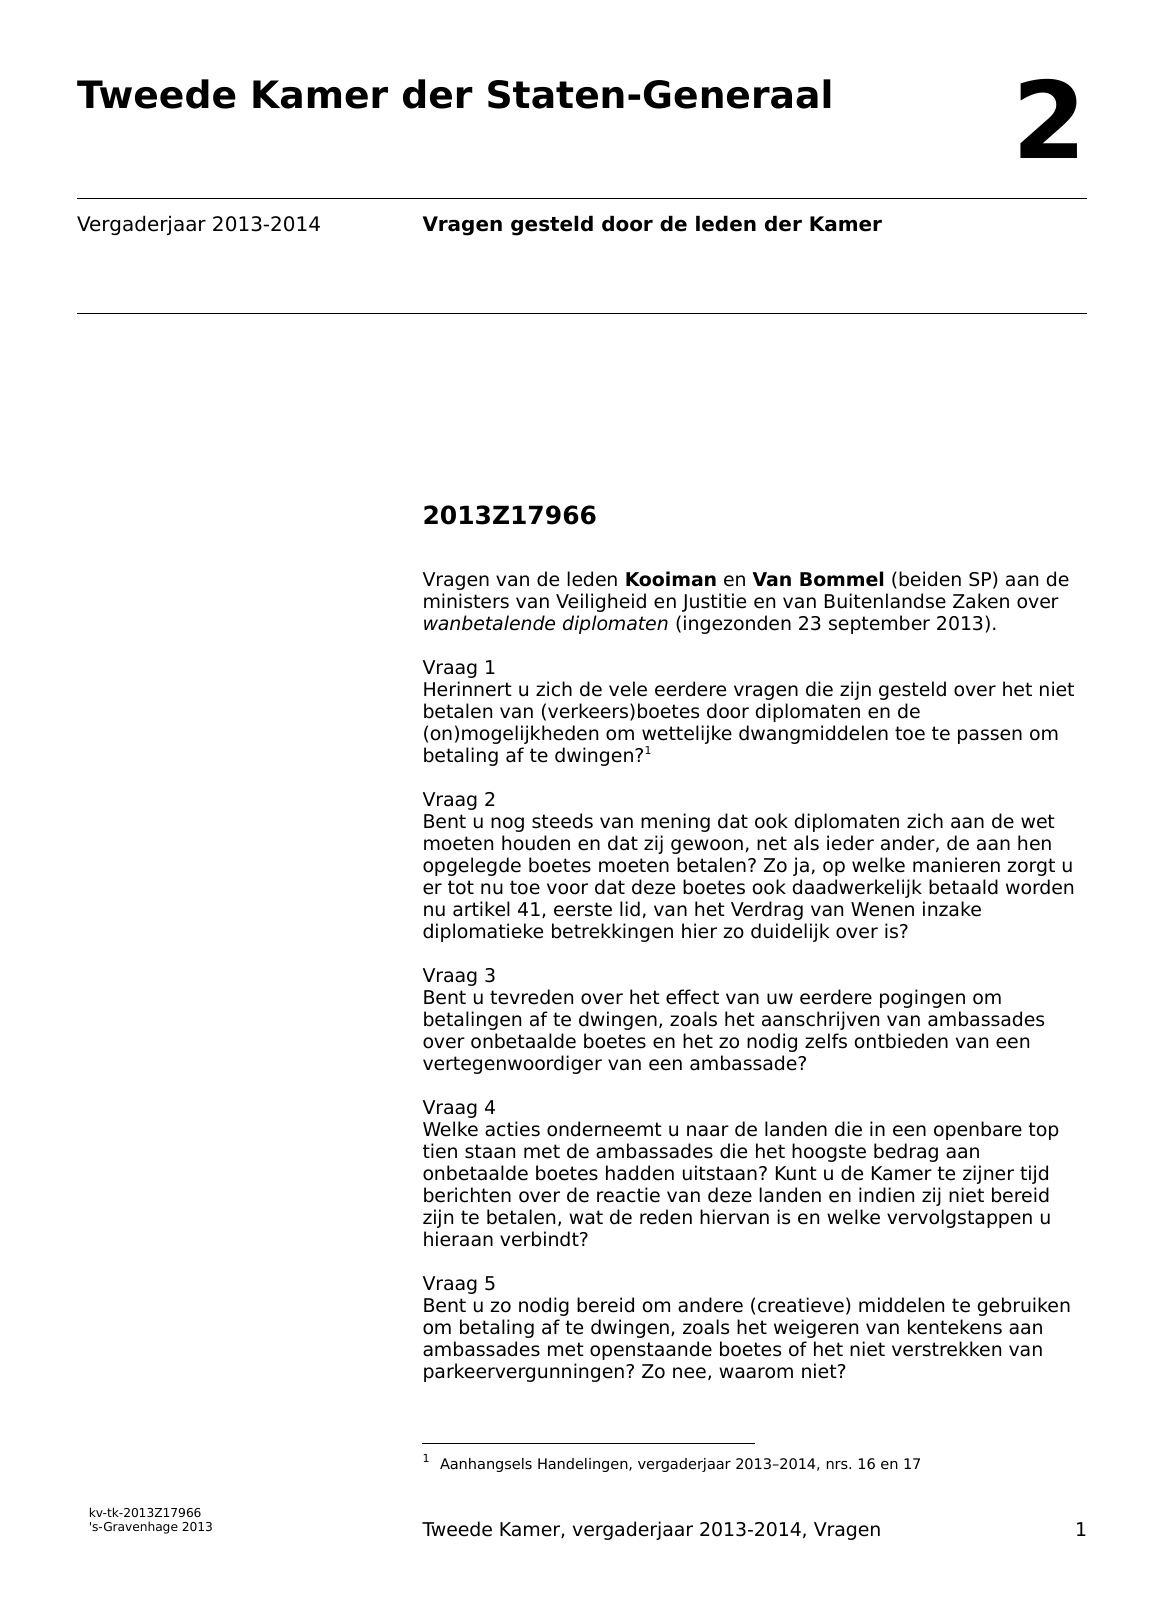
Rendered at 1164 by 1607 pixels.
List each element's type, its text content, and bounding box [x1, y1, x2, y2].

text Bent u tevreden over het effect van uw eerdere pogingen om betalingen af te dwingen, zoals het aanschrijven van ambassades over onbetaalde boetes en het zo nodig zelfs ontbieden van een vertegenwoordiger van een ambassade? [422, 987, 1087, 1075]
table_header Tweede Kamer der Staten-Generaal [77, 59, 886, 198]
text 's-Gravenhage 2013 [88, 1520, 323, 1534]
text Aanhangsels Handelingen, vergaderjaar 2013–2014, nrs. 16 en 17 [422, 1452, 1087, 1474]
table_header 2 [886, 59, 1087, 198]
table_cell Vragen gesteld door de leden der Kamer [422, 199, 1087, 313]
text Vraag 3 [422, 965, 1087, 987]
text Bent u nog steeds van mening dat ook diplomaten zich aan de wet moeten houden en dat zij gewoon, net als ieder ander, de aan hen opgelegde boetes moeten betalen? Zo ja, op welke manieren zorgt u er tot nu toe voor dat deze boetes ook daadwerkelijk betaald worden nu artikel 41, eerste lid, van het Verdrag van Wenen inzake diplomatieke betrekkingen hier zo duidelijk over is? [422, 811, 1087, 943]
text Herinnert u zich de vele eerdere vragen die zijn gesteld over het niet betalen van (verkeers)boetes door diplomaten en de (on)mogelijkheden om wettelijke dwangmiddelen toe te passen om betaling af te dwingen? [422, 679, 1087, 767]
text Vraag 1 [422, 657, 1087, 679]
text Bent u zo nodig bereid om andere (creatieve) middelen te gebruiken om betaling af te dwingen, zoals het weigeren van kentekens aan ambassades met openstaande boetes of het niet verstrekken van parkeervergunningen? Zo nee, waarom niet? [422, 1295, 1087, 1383]
table_cell Vergaderjaar 2013-2014 [77, 199, 422, 313]
text Vraag 2 [422, 789, 1087, 811]
text kv-tk-2013Z17966 [88, 1506, 323, 1520]
text Welke acties onderneemt u naar de landen die in een openbare top tien staan met de ambassades die het hoogste bedrag aan onbetaalde boetes hadden uitstaan? Kunt u de Kamer te zijner tijd berichten over de reactie van deze landen en indien zij niet bereid zijn te betalen, wat de reden hiervan is en welke vervolgstappen u hieraan verbindt? [422, 1119, 1087, 1251]
text 2013Z17966 [422, 501, 1087, 531]
text Vragen van de leden Kooiman en Van Bommel (beiden SP) aan de ministers van Veiligheid en Justitie en van Buitenlandse Zaken over wanbetalende diplomaten (ingezonden 23 september 2013). [422, 569, 1087, 635]
text Vraag 4 [422, 1097, 1087, 1119]
text Vraag 5 [422, 1273, 1087, 1295]
